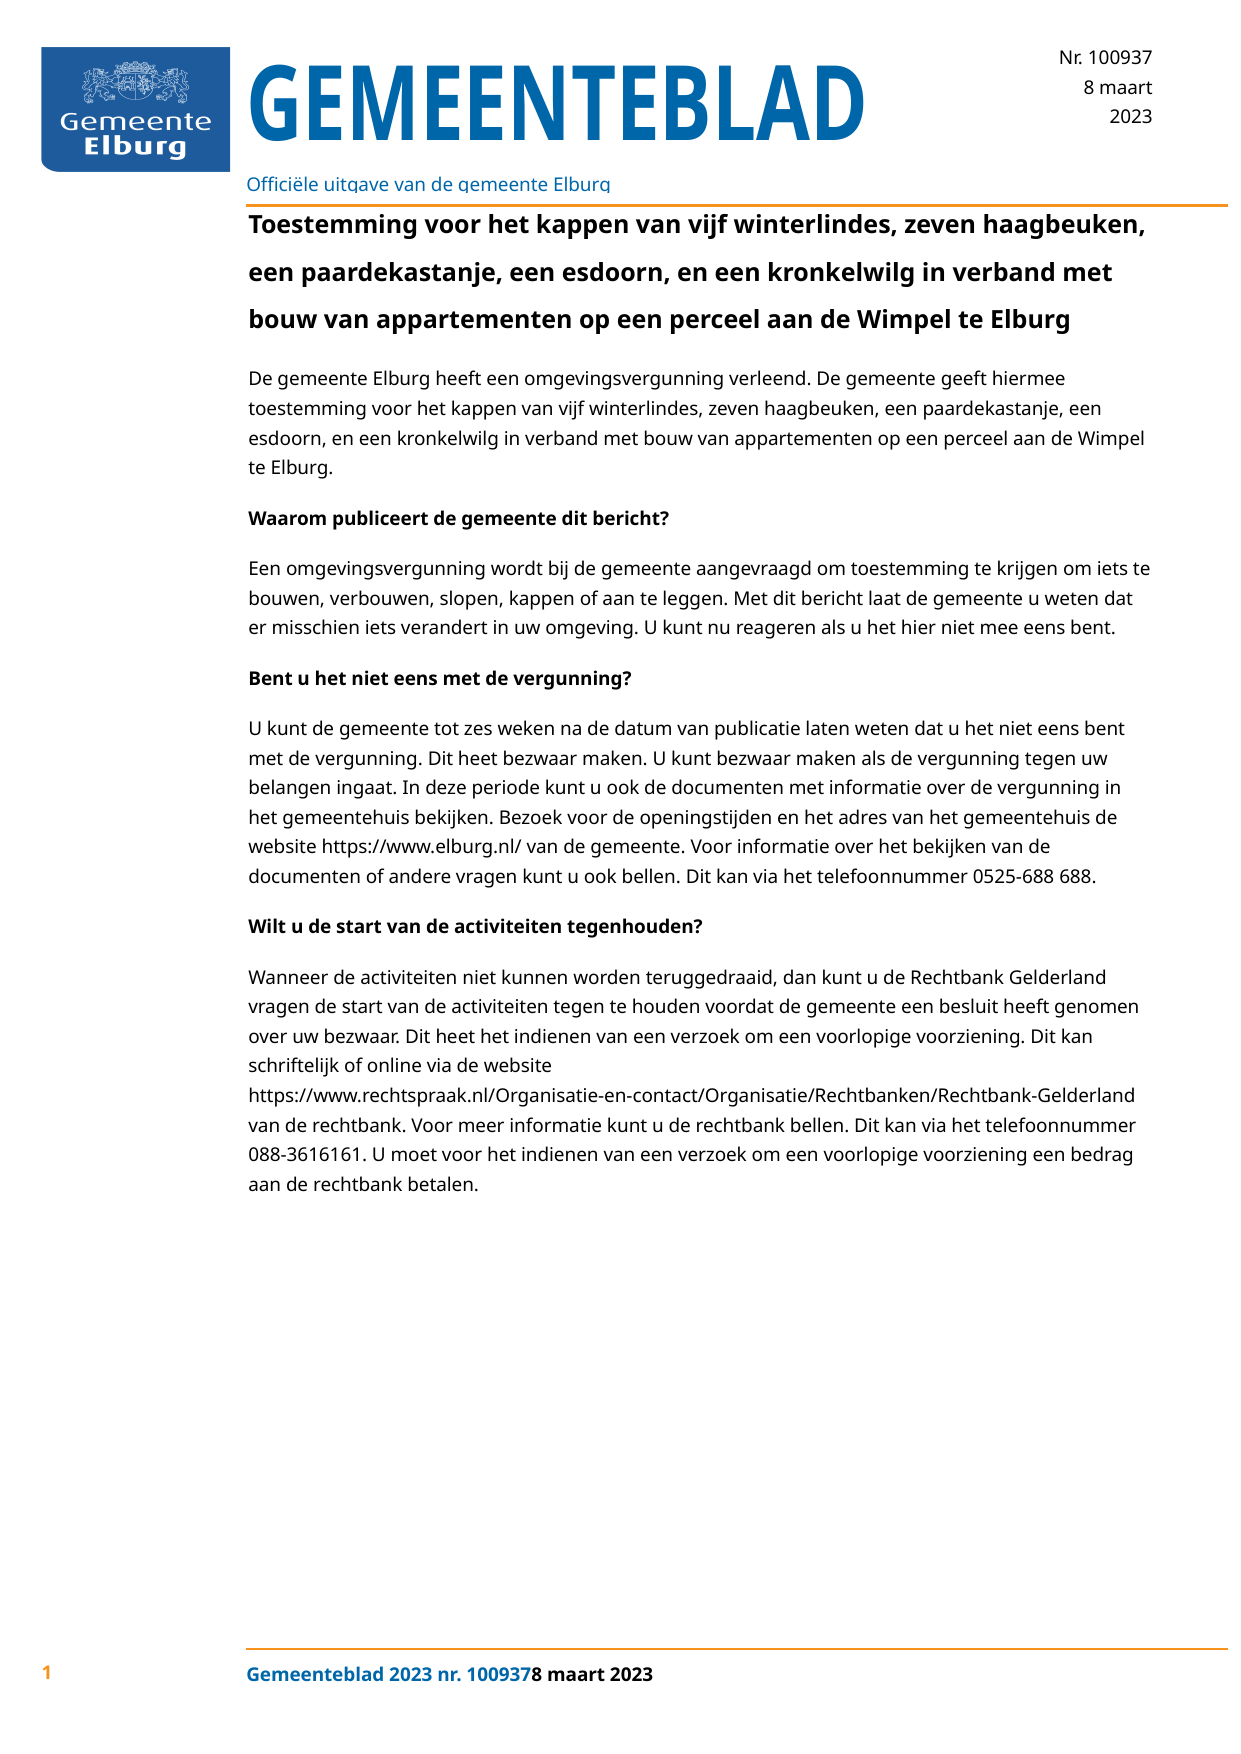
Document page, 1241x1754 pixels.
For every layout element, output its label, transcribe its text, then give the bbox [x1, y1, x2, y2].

text Wanneer de activiteiten niet kunnen worden teruggedraaid, dan kunt u de Rechtbank Gelderland vragen de start van de activiteiten tegen te houden voordat de gemeente een besluit heeft genomen over uw bezwaar. Dit heet het indienen van een verzoek om een voorlopige voorziening. Dit kan schriftelijk of online via de website https://www.rechtspraak.nl/Organisatie-en-contact/Organisatie/Rechtbanken/Rechtbank-Gelderland van de rechtbank. Voor meer informatie kunt u de rechtbank bellen. Dit kan via het telefoonnummer 088-3616161. U moet voor het indienen van een verzoek om een voorlopige voorziening een bedrag aan de rechtbank betalen. [248, 964, 1152, 1197]
text Waarom publiceert de gemeente dit bericht? [248, 505, 1152, 530]
text Toestemming voor het kappen van vijf winterlindes, zeven haagbeuken, een paardekastanje, een esdoorn, en een kronkelwilg in verband met bouw van appartementen op een perceel aan de Wimpel te Elburg [248, 207, 1152, 336]
text U kunt de gemeente tot zes weken na de datum van publicatie laten weten dat u het niet eens bent met de vergunning. Dit heet bezwaar maken. U kunt bezwaar maken als de vergunning tegen uw belangen ingaat. In deze periode kunt u ook de documenten met informatie over de vergunning in het gemeentehuis bekijken. Bezoek voor de openingstijden en het adres van het gemeentehuis de website https://www.elburg.nl/ van de gemeente. Voor informatie over het bekijken van de documenten of andere vragen kunt u ook bellen. Dit kan via het telefoonnummer 0525-688 688. [248, 715, 1152, 889]
text Wilt u de start van de activiteiten tegenhouden? [248, 913, 1152, 939]
picture [41, 47, 231, 172]
text De gemeente Elburg heeft een omgevingsvergunning verleend. De gemeente geeft hiermee toestemming voor het kappen van vijf winterlindes, zeven haagbeuken, een paardekastanje, een esdoorn, en een kronkelwilg in verband met bouw van appartementen op een perceel aan de Wimpel te Elburg. [248, 366, 1152, 480]
text Bent u het niet eens met de vergunning? [248, 665, 1152, 690]
text Een omgevingsvergunning wordt bij de gemeente aangevraagd om toestemming te krijgen om iets te bouwen, verbouwen, slopen, kappen of aan te leggen. Met dit bericht laat de gemeente u weten dat er misschien iets verandert in uw omgeving. U kunt nu reageren als u het hier niet mee eens bent. [248, 555, 1152, 640]
